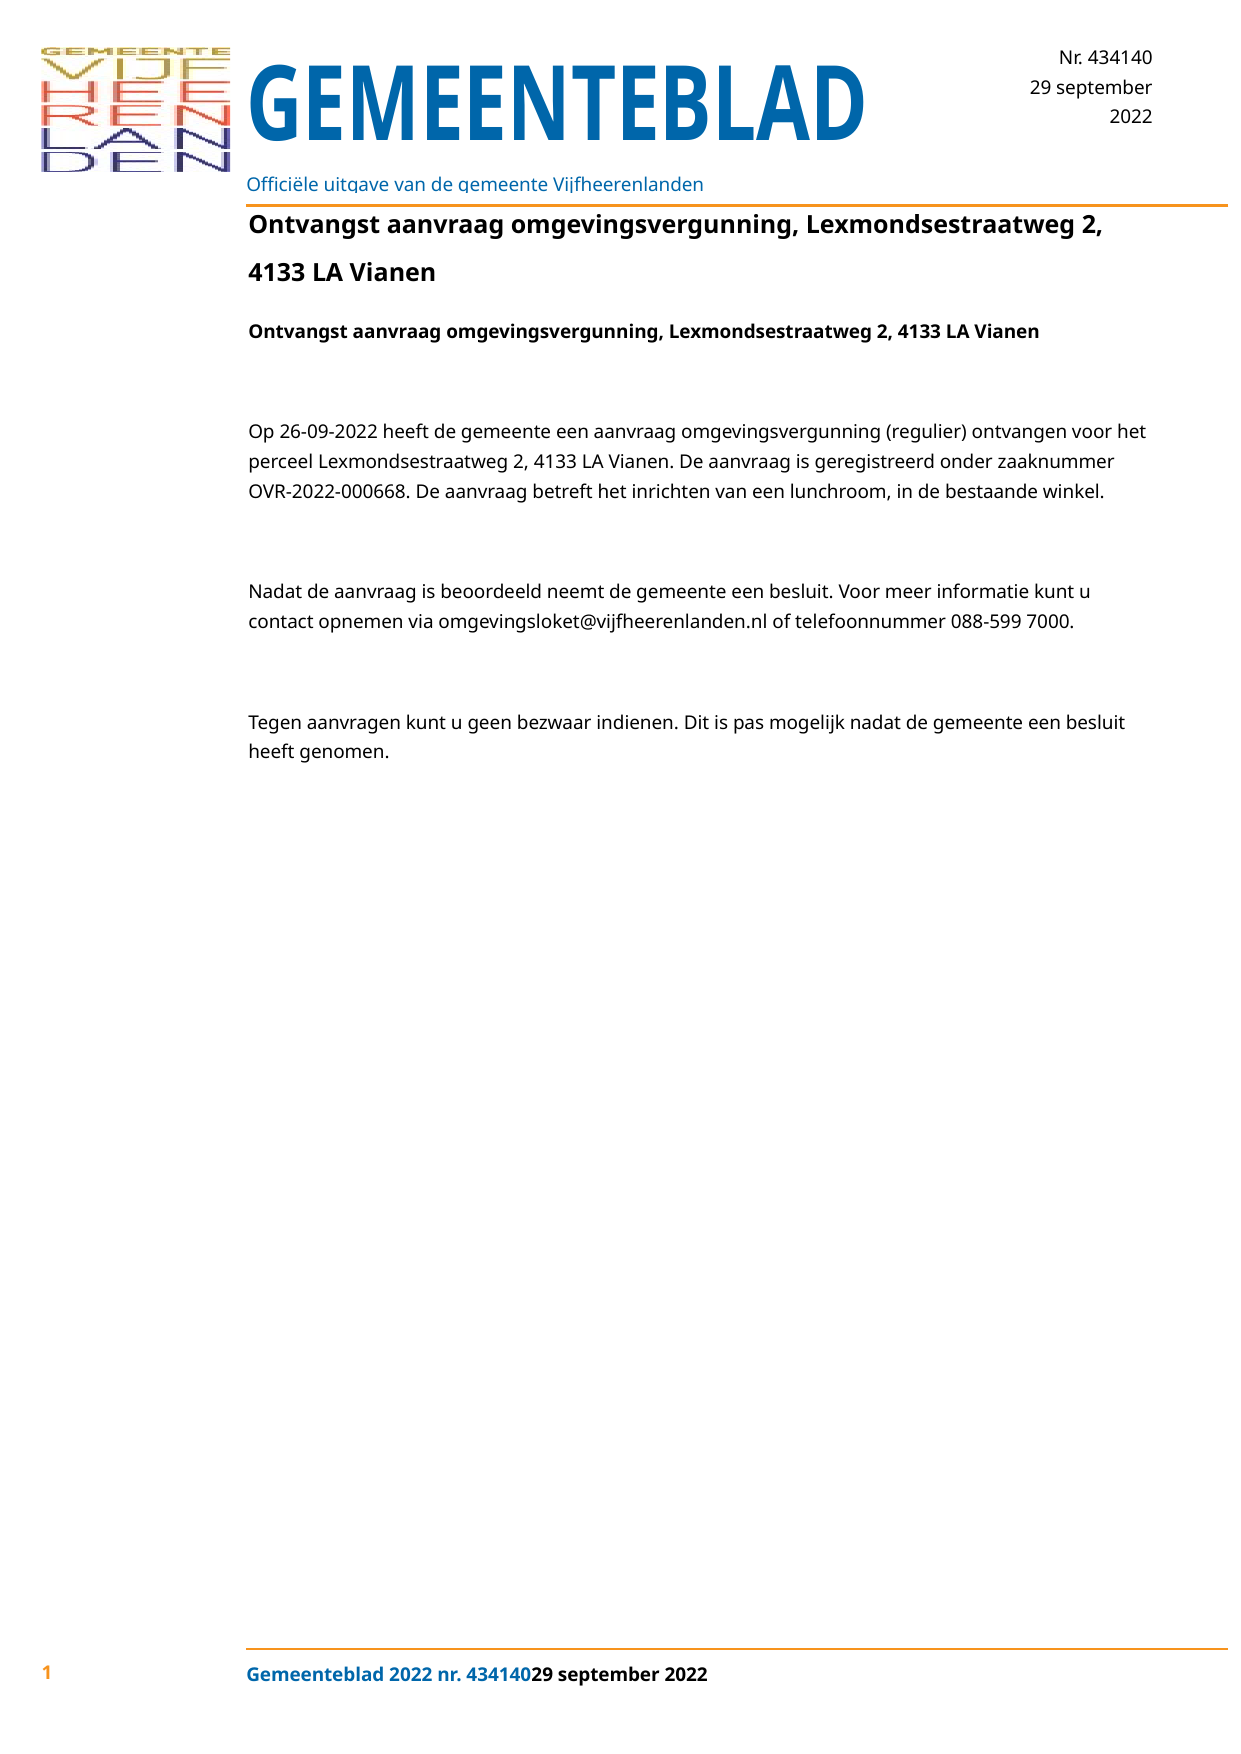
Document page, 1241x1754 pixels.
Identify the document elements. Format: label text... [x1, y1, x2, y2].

text Ontvangst aanvraag omgevingsvergunning, Lexmondsestraatweg 2, 4133 LA Vianen [248, 207, 1152, 288]
text Nadat de aanvraag is beoordeeld neemt de gemeente een besluit. Voor meer informatie kunt u contact opnemen via omgevingsloket@vijfheerenlanden.nl of telefoonnummer 088-599 7000. [248, 579, 1152, 634]
text Op 26-09-2022 heeft de gemeente een aanvraag omgevingsvergunning (regulier) ontvangen voor het perceel Lexmondsestraatweg 2, 4133 LA Vianen. De aanvraag is geregistreerd onder zaaknummer OVR-2022-000668. De aanvraag betreft het inrichten van een lunchroom, in de bestaande winkel. [248, 419, 1152, 504]
picture [41, 47, 231, 172]
text Ontvangst aanvraag omgevingsvergunning, Lexmondsestraatweg 2, 4133 LA Vianen [248, 318, 1152, 344]
text Tegen aanvragen kunt u geen bezwaar indienen. Dit is pas mogelijk nadat de gemeente een besluit heeft genomen. [248, 709, 1152, 764]
